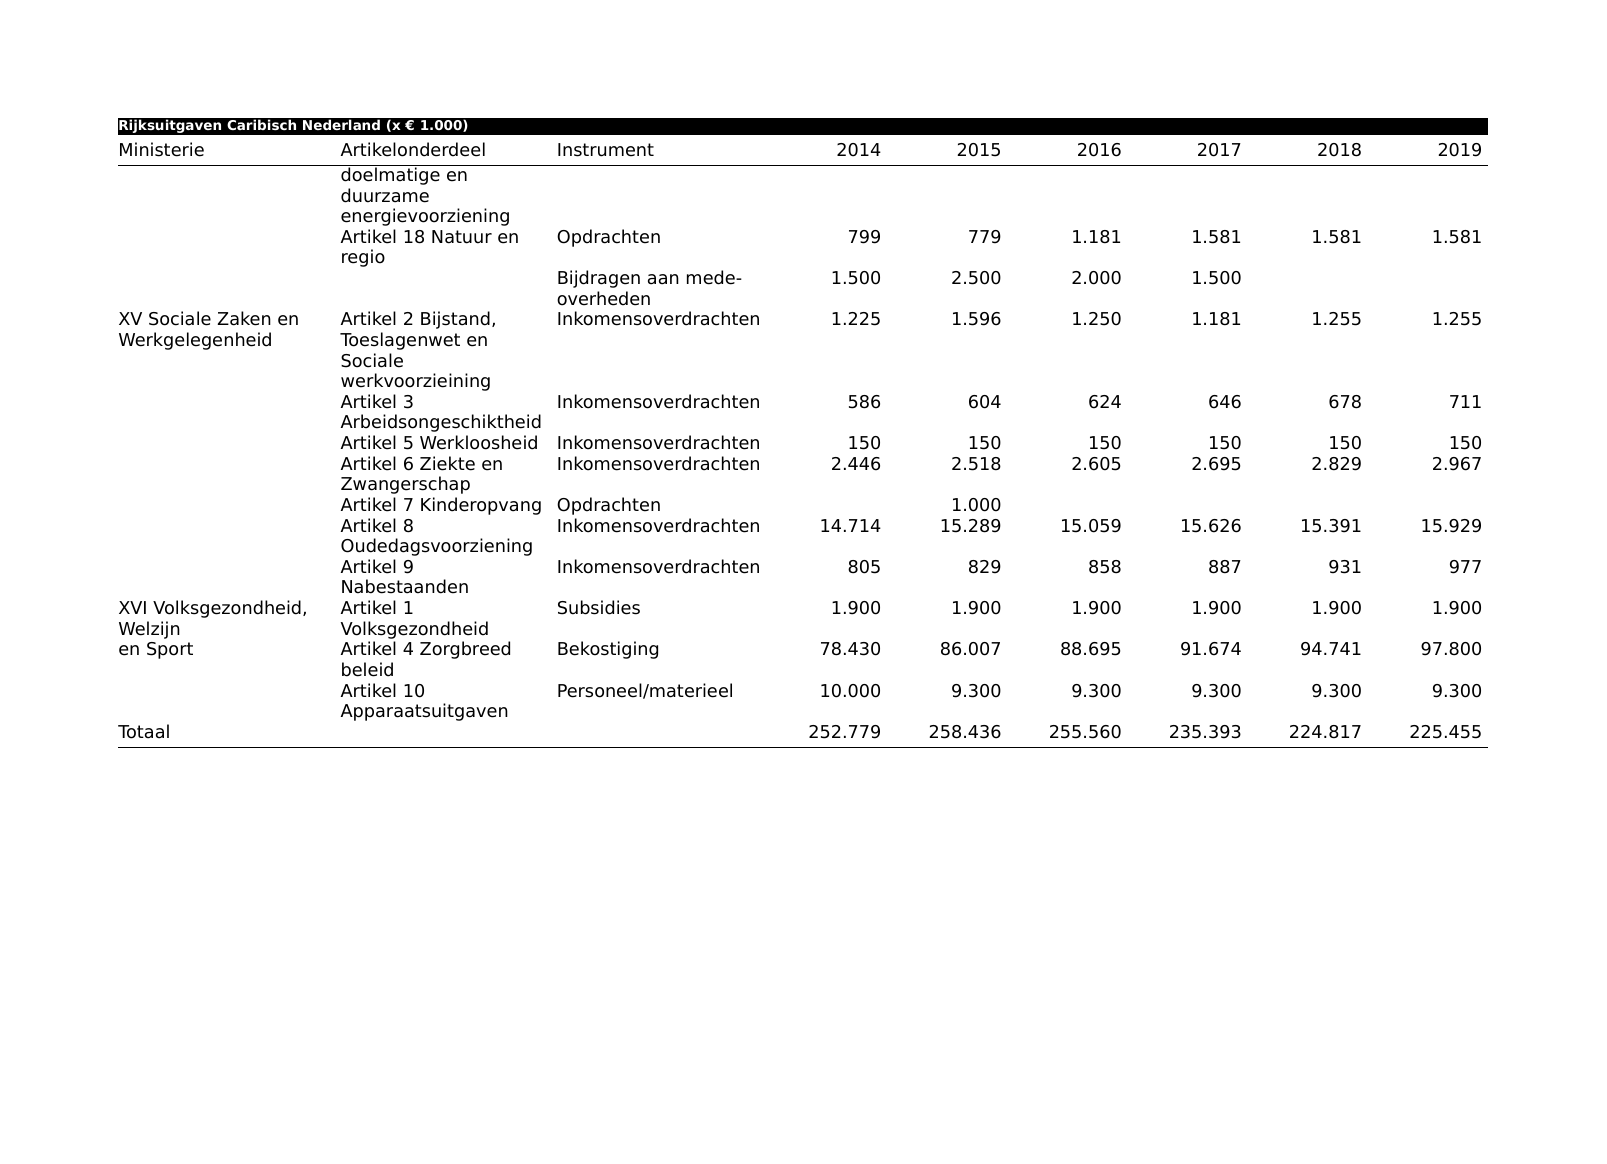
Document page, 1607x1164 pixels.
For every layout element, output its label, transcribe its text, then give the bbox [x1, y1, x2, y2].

table_cell 150 [767, 433, 887, 454]
table_cell Artikel 2 Bijstand, Toeslagenwet en Sociale werkvoorzieining [334, 309, 551, 392]
table_cell 711 [1368, 392, 1488, 433]
table_cell Artikel 5 Werkloosheid [334, 433, 551, 454]
table_cell 2.500 [887, 268, 1007, 309]
table_cell 150 [1248, 433, 1368, 454]
table_cell [334, 722, 551, 747]
table_cell 1.225 [767, 309, 887, 392]
table_cell Inkomensoverdrachten [551, 516, 767, 557]
table_cell 1.500 [1128, 268, 1248, 309]
table_cell 252.779 [767, 722, 887, 747]
table_cell Personeel/materieel [551, 681, 767, 722]
table_cell 9.300 [1248, 681, 1368, 722]
table_cell 931 [1248, 557, 1368, 598]
table_cell Artikel 9 Nabestaanden [334, 557, 551, 598]
table_cell [1248, 166, 1368, 227]
table_cell [767, 495, 887, 516]
table_cell 1.500 [767, 268, 887, 309]
table_cell 235.393 [1128, 722, 1248, 747]
table_cell 2017 [1128, 135, 1248, 165]
table_cell Totaal [118, 722, 334, 747]
table_cell [118, 227, 334, 268]
table_cell 225.455 [1368, 722, 1488, 747]
table_cell 1.581 [1368, 227, 1488, 268]
table_cell Artikel 18 Natuur en regio [334, 227, 551, 268]
table_cell [1007, 495, 1127, 516]
table_cell Opdrachten [551, 227, 767, 268]
table_cell Artikel 8 Oudedagsvoorziening [334, 516, 551, 557]
table_cell 977 [1368, 557, 1488, 598]
table_cell 14.714 [767, 516, 887, 557]
table_cell 97.800 [1368, 639, 1488, 681]
table_cell Bijdragen aan mede-overheden [551, 268, 767, 309]
table_cell 887 [1128, 557, 1248, 598]
table_header Rijksuitgaven Caribisch Nederland (x € 1.000) [118, 118, 1488, 134]
table_cell 1.181 [1128, 309, 1248, 392]
table_cell doelmatige en duurzame energievoorziening [334, 166, 551, 227]
table_cell [118, 268, 334, 309]
table_cell Instrument [551, 135, 767, 165]
table_cell XV Sociale Zaken en Werkgelegenheid [118, 309, 334, 392]
table_cell 150 [1007, 433, 1127, 454]
table_cell 1.181 [1007, 227, 1127, 268]
table_cell Artikel 1 Volksgezondheid [334, 598, 551, 639]
table_cell [118, 166, 334, 227]
table_cell 1.900 [767, 598, 887, 639]
table_cell 1.581 [1128, 227, 1248, 268]
table_cell 10.000 [767, 681, 887, 722]
table_cell Artikel 7 Kinderopvang [334, 495, 551, 516]
table_cell 78.430 [767, 639, 887, 681]
table_cell 829 [887, 557, 1007, 598]
table_cell 258.436 [887, 722, 1007, 747]
table_cell [1128, 495, 1248, 516]
table_cell 1.255 [1368, 309, 1488, 392]
table_cell 2.695 [1128, 454, 1248, 495]
table_cell XVI Volksgezondheid, Welzijn [118, 598, 334, 639]
table_cell [1368, 268, 1488, 309]
table_cell 858 [1007, 557, 1127, 598]
table_cell 2.446 [767, 454, 887, 495]
table_cell 799 [767, 227, 887, 268]
table_cell 2018 [1248, 135, 1368, 165]
table_cell 2.000 [1007, 268, 1127, 309]
table_cell Artikel 4 Zorgbreed beleid [334, 639, 551, 681]
table_cell 224.817 [1248, 722, 1368, 747]
table_cell Artikel 6 Ziekte en Zwangerschap [334, 454, 551, 495]
table_cell [1007, 166, 1127, 227]
table_cell 1.255 [1248, 309, 1368, 392]
table_cell 1.900 [887, 598, 1007, 639]
table_cell 15.929 [1368, 516, 1488, 557]
table_cell 2.518 [887, 454, 1007, 495]
table_cell 88.695 [1007, 639, 1127, 681]
table_cell [118, 495, 334, 516]
table_cell [1128, 166, 1248, 227]
table_cell Artikel 3 Arbeidsongeschiktheid [334, 392, 551, 433]
table_cell [118, 433, 334, 454]
table_cell 2.829 [1248, 454, 1368, 495]
table_cell [767, 166, 887, 227]
table_cell Bekostiging [551, 639, 767, 681]
table_cell 150 [887, 433, 1007, 454]
table_cell 91.674 [1128, 639, 1248, 681]
table_cell [118, 516, 334, 557]
table_cell Artikelonderdeel [334, 135, 551, 165]
table_cell 1.900 [1007, 598, 1127, 639]
table_cell [1368, 495, 1488, 516]
table_cell 15.391 [1248, 516, 1368, 557]
table_cell 1.000 [887, 495, 1007, 516]
table_cell [1368, 166, 1488, 227]
table_cell 255.560 [1007, 722, 1127, 747]
table_cell Subsidies [551, 598, 767, 639]
table_cell [887, 166, 1007, 227]
table_cell Ministerie [118, 135, 334, 165]
table_cell 86.007 [887, 639, 1007, 681]
table_cell [551, 166, 767, 227]
table_cell [118, 392, 334, 433]
table_cell 2.605 [1007, 454, 1127, 495]
table_cell 1.581 [1248, 227, 1368, 268]
table_cell [118, 681, 334, 722]
table_cell Inkomensoverdrachten [551, 433, 767, 454]
table_cell 586 [767, 392, 887, 433]
table_cell 15.289 [887, 516, 1007, 557]
table_cell 1.250 [1007, 309, 1127, 392]
table_cell 9.300 [1368, 681, 1488, 722]
table_cell [334, 268, 551, 309]
table_cell Inkomensoverdrachten [551, 309, 767, 392]
table_cell 15.626 [1128, 516, 1248, 557]
table_cell 9.300 [887, 681, 1007, 722]
table_cell 2019 [1368, 135, 1488, 165]
table_cell Inkomensoverdrachten [551, 557, 767, 598]
table_cell 805 [767, 557, 887, 598]
table_cell Opdrachten [551, 495, 767, 516]
table_cell 2015 [887, 135, 1007, 165]
table_cell 678 [1248, 392, 1368, 433]
table_cell 1.900 [1368, 598, 1488, 639]
table_cell 150 [1128, 433, 1248, 454]
table_cell 1.900 [1128, 598, 1248, 639]
table_cell 779 [887, 227, 1007, 268]
table_cell 150 [1368, 433, 1488, 454]
table_cell [1248, 268, 1368, 309]
table_cell 2014 [767, 135, 887, 165]
table_cell Artikel 10 Apparaatsuitgaven [334, 681, 551, 722]
table_cell [1248, 495, 1368, 516]
table_cell [551, 722, 767, 747]
table_cell 1.596 [887, 309, 1007, 392]
table_cell 2016 [1007, 135, 1127, 165]
table_cell [118, 557, 334, 598]
table_cell 2.967 [1368, 454, 1488, 495]
table_cell 624 [1007, 392, 1127, 433]
table_cell 646 [1128, 392, 1248, 433]
table_cell Inkomensoverdrachten [551, 454, 767, 495]
table_cell 1.900 [1248, 598, 1368, 639]
table_cell 604 [887, 392, 1007, 433]
table_cell [118, 454, 334, 495]
table_cell 9.300 [1128, 681, 1248, 722]
table_cell Inkomensoverdrachten [551, 392, 767, 433]
table_cell en Sport [118, 639, 334, 681]
table_cell 15.059 [1007, 516, 1127, 557]
table_cell 94.741 [1248, 639, 1368, 681]
table_cell 9.300 [1007, 681, 1127, 722]
